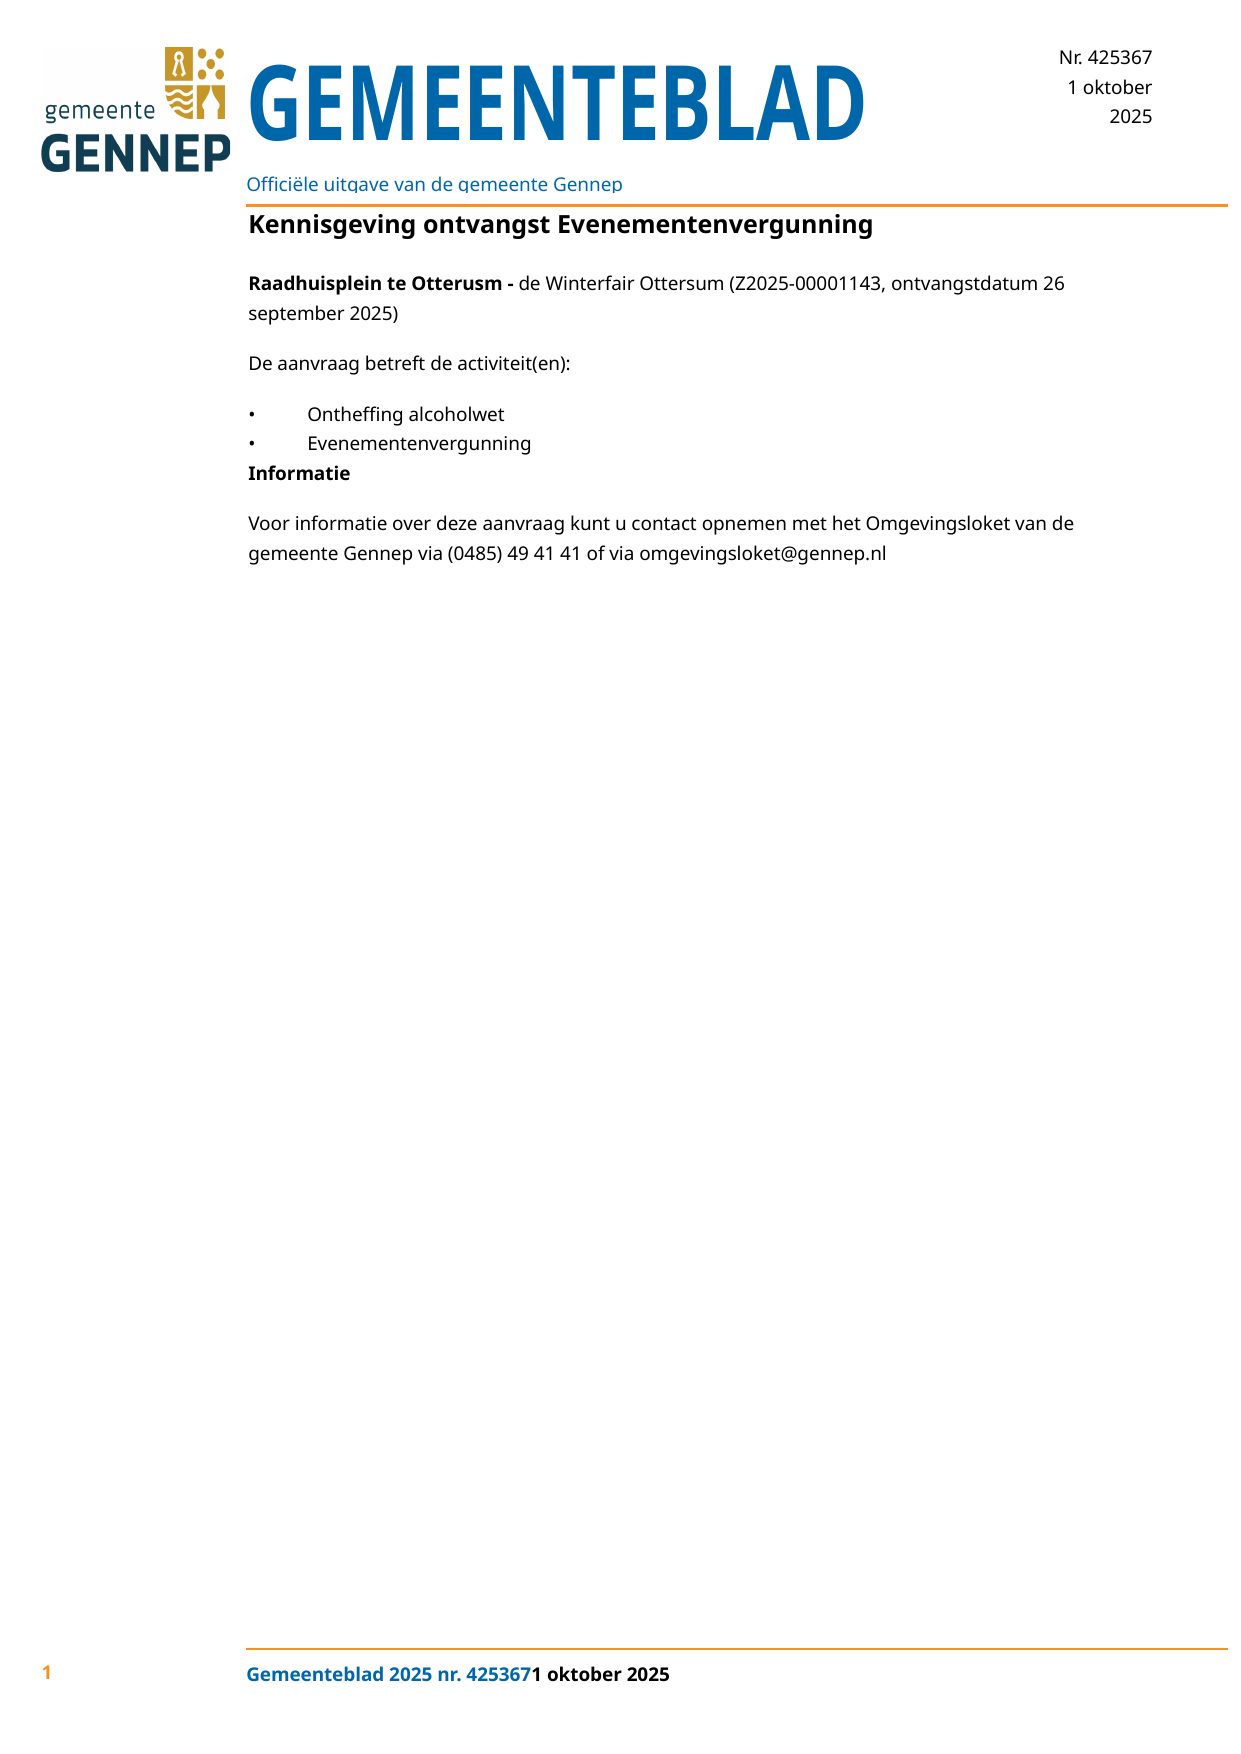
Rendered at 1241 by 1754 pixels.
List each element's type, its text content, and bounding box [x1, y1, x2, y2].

text Informatie [248, 460, 1152, 486]
picture [41, 47, 231, 172]
text Raadhuisplein te Otterusm - de Winterfair Ottersum (Z2025-00001143, ontvangstdatum 26 september 2025) [248, 270, 1152, 326]
text Kennisgeving ontvangst Evenementenvergunning [248, 207, 1152, 241]
list Evenementenvergunning [248, 430, 1152, 456]
list Ontheffing alcoholwet [248, 401, 1152, 426]
text Voor informatie over deze aanvraag kunt u contact opnemen met het Omgevingsloket van de gemeente Gennep via (0485) 49 41 41 of via omgevingsloket@gennep.nl [248, 510, 1152, 566]
text De aanvraag betreft de activiteit(en): [248, 350, 1152, 376]
